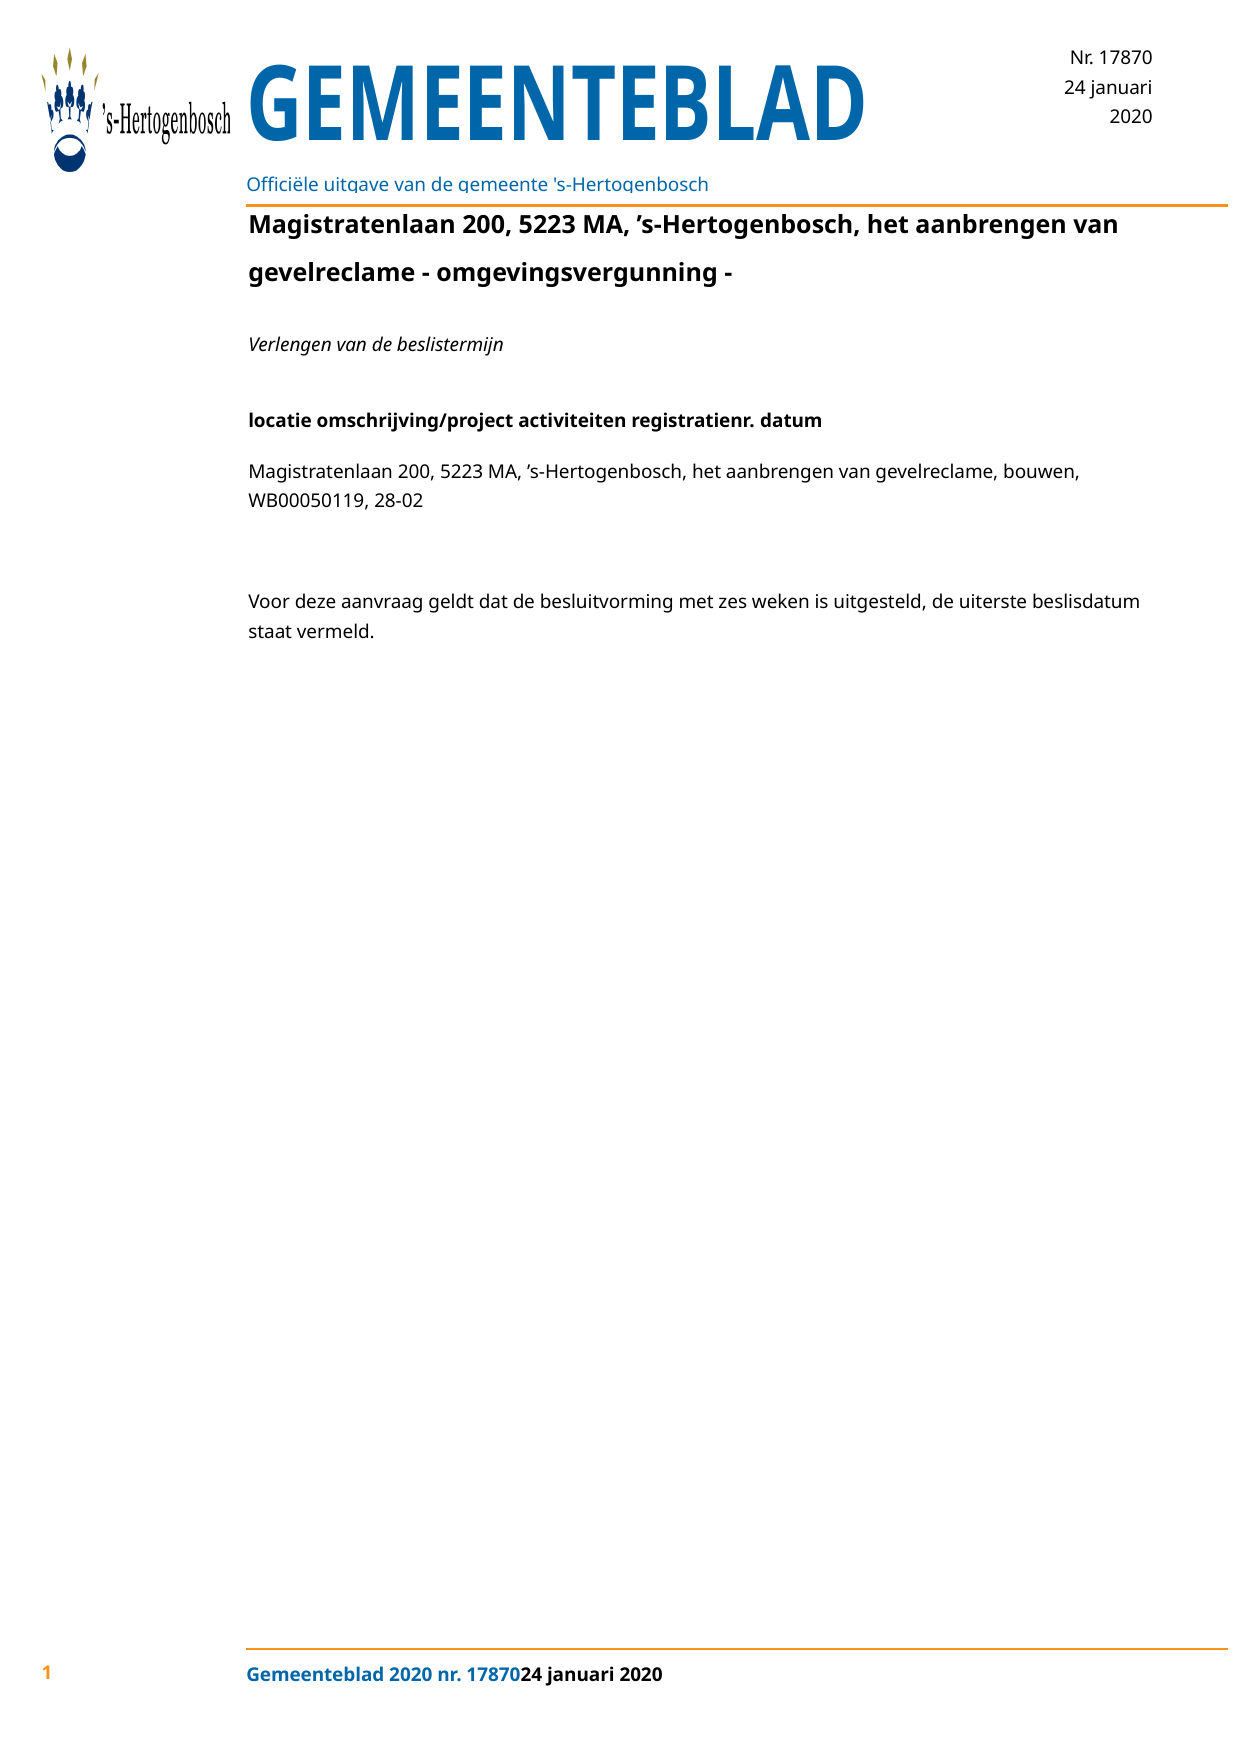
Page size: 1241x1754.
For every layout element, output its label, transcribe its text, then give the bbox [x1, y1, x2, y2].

text Magistratenlaan 200, 5223 MA, ’s-Hertogenbosch, het aanbrengen van gevelreclame, bouwen, WB00050119, 28-02 [248, 458, 1152, 513]
text locatie omschrijving/project activiteiten registratienr. datum [248, 408, 1152, 433]
picture [41, 47, 231, 172]
text Magistratenlaan 200, 5223 MA, ’s-Hertogenbosch, het aanbrengen van gevelreclame - omgevingsvergunning - [248, 207, 1152, 288]
text Verlengen van de beslistermijn [248, 331, 1152, 357]
text Voor deze aanvraag geldt dat de besluitvorming met zes weken is uitgesteld, de uiterste beslisdatum staat vermeld. [248, 588, 1152, 644]
